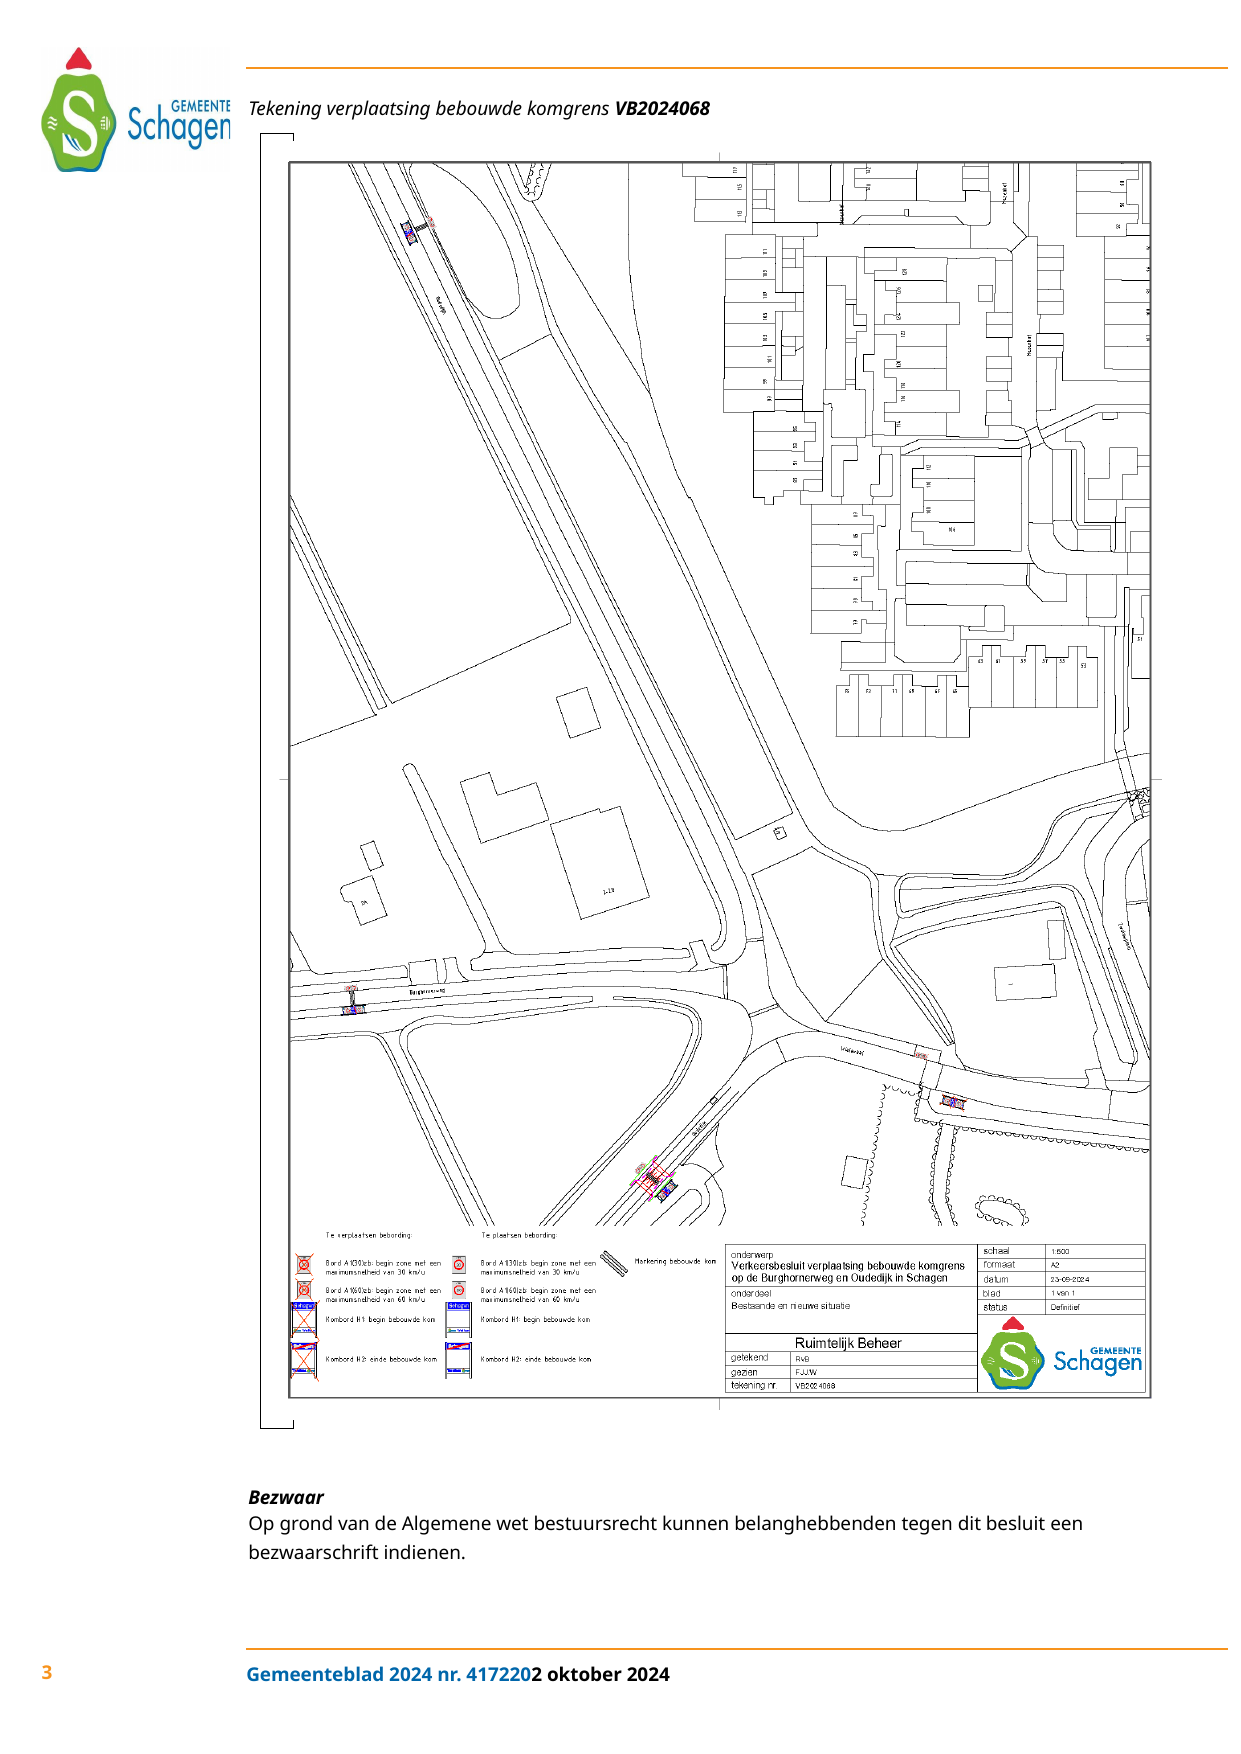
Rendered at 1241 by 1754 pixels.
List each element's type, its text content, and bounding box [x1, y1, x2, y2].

text Bezwaar [248, 1484, 1152, 1510]
text Op grond van de Algemene wet bestuursrecht kunnen belanghebbenden tegen dit besluit een bezwaarschrift indienen. [248, 1510, 1152, 1565]
text Tekening verplaatsing bebouwde komgrens VB2024068 [248, 95, 1152, 121]
picture [41, 47, 231, 172]
picture [268, 141, 1173, 1420]
